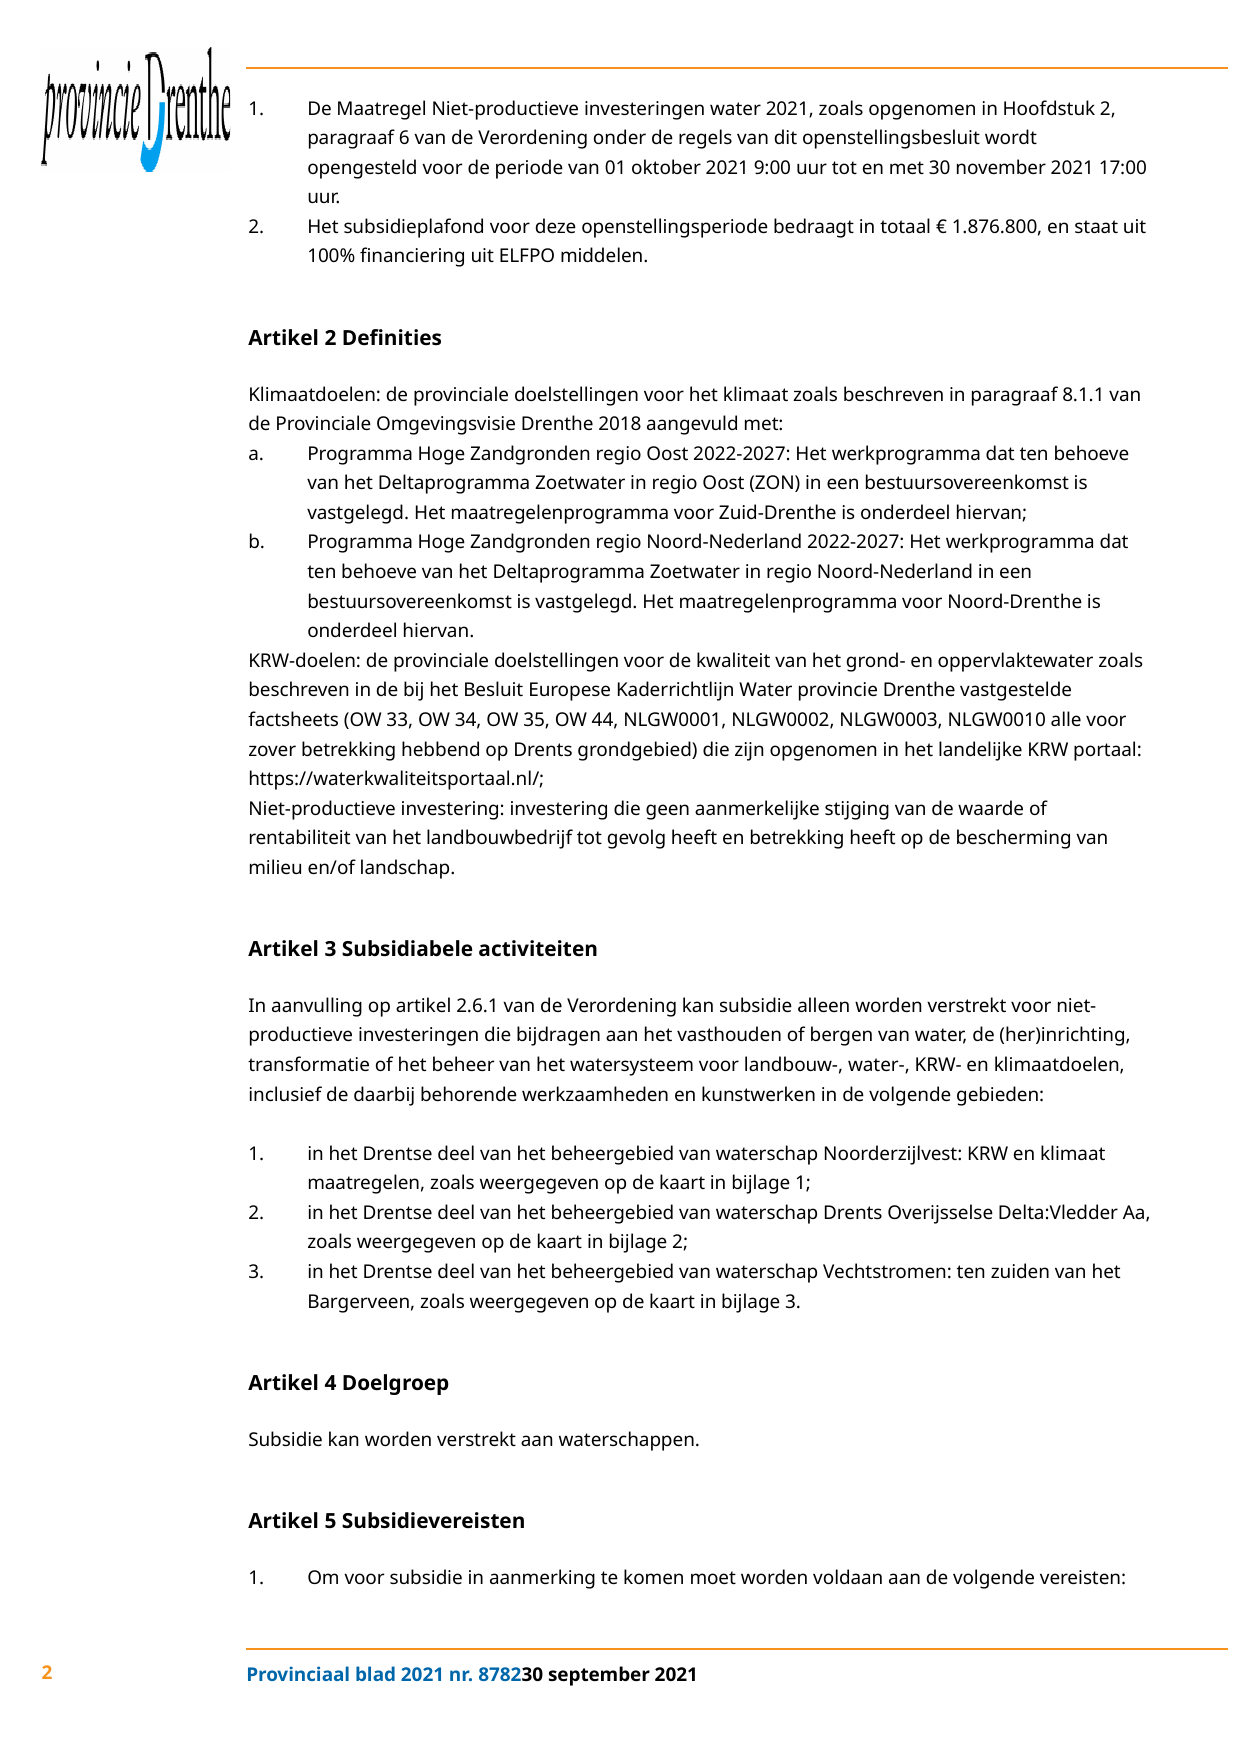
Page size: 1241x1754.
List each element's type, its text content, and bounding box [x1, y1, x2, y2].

picture [41, 47, 231, 172]
list in het Drentse deel van het beheergebied van waterschap Noorderzijlvest: KRW en klimaat maatregelen, zoals weergegeven op de kaart in bijlage 1; [248, 1140, 1152, 1195]
text Artikel 3 Subsidiabele activiteiten [248, 934, 1152, 962]
text In aanvulling op artikel 2.6.1 van de Verordening kan subsidie alleen worden verstrekt voor niet-productieve investeringen die bijdragen aan het vasthouden of bergen van water, de (her)inrichting, transformatie of het beheer van het watersysteem voor landbouw-, water-, KRW- en klimaatdoelen, inclusief de daarbij behorende werkzaamheden en kunstwerken in de volgende gebieden: [248, 992, 1152, 1107]
list Programma Hoge Zandgronden regio Noord-Nederland 2022-2027: Het werkprogramma dat ten behoeve van het Deltaprogramma Zoetwater in regio Noord-Nederland in een bestuursovereenkomst is vastgelegd. Het maatregelenprogramma voor Noord-Drenthe is onderdeel hiervan. [248, 529, 1152, 643]
text Klimaatdoelen: de provinciale doelstellingen voor het klimaat zoals beschreven in paragraaf 8.1.1 van de Provinciale Omgevingsvisie Drenthe 2018 aangevuld met: [248, 381, 1152, 436]
text Niet-productieve investering: investering die geen aanmerkelijke stijging van de waarde of rentabiliteit van het landbouwbedrijf tot gevolg heeft en betrekking heeft op de bescherming van milieu en/of landschap. [248, 795, 1152, 880]
text Artikel 5 Subsidievereisten [248, 1506, 1152, 1534]
list Om voor subsidie in aanmerking te komen moet worden voldaan aan de volgende vereisten: [248, 1564, 1152, 1590]
list in het Drentse deel van het beheergebied van waterschap Vechtstromen: ten zuiden van het Bargerveen, zoals weergegeven op de kaart in bijlage 3. [248, 1258, 1152, 1314]
text KRW-doelen: de provinciale doelstellingen voor de kwaliteit van het grond- en oppervlaktewater zoals beschreven in de bij het Besluit Europese Kaderrichtlijn Water provincie Drenthe vastgestelde factsheets (OW 33, OW 34, OW 35, OW 44, NLGW0001, NLGW0002, NLGW0003, NLGW0010 alle voor zover betrekking hebbend op Drents grondgebied) die zijn opgenomen in het landelijke KRW portaal: https://waterkwaliteitsportaal.nl/; [248, 647, 1152, 791]
list Het subsidieplafond voor deze openstellingsperiode bedraagt in totaal € 1.876.800, en staat uit 100% financiering uit ELFPO middelen. [248, 213, 1152, 268]
text Artikel 4 Doelgroep [248, 1368, 1152, 1396]
text Subsidie kan worden verstrekt aan waterschappen. [248, 1426, 1152, 1452]
text Artikel 2 Definities [248, 323, 1152, 351]
list in het Drentse deel van het beheergebied van waterschap Drents Overijsselse Delta:Vledder Aa, zoals weergegeven op de kaart in bijlage 2; [248, 1199, 1152, 1254]
list De Maatregel Niet-productieve investeringen water 2021, zoals opgenomen in Hoofdstuk 2, paragraaf 6 van de Verordening onder de regels van dit openstellingsbesluit wordt opengesteld voor de periode van 01 oktober 2021 9:00 uur tot en met 30 november 2021 17:00 uur. [248, 95, 1152, 209]
list Programma Hoge Zandgronden regio Oost 2022-2027: Het werkprogramma dat ten behoeve van het Deltaprogramma Zoetwater in regio Oost (ZON) in een bestuursovereenkomst is vastgelegd. Het maatregelenprogramma voor Zuid-Drenthe is onderdeel hiervan; [248, 440, 1152, 525]
